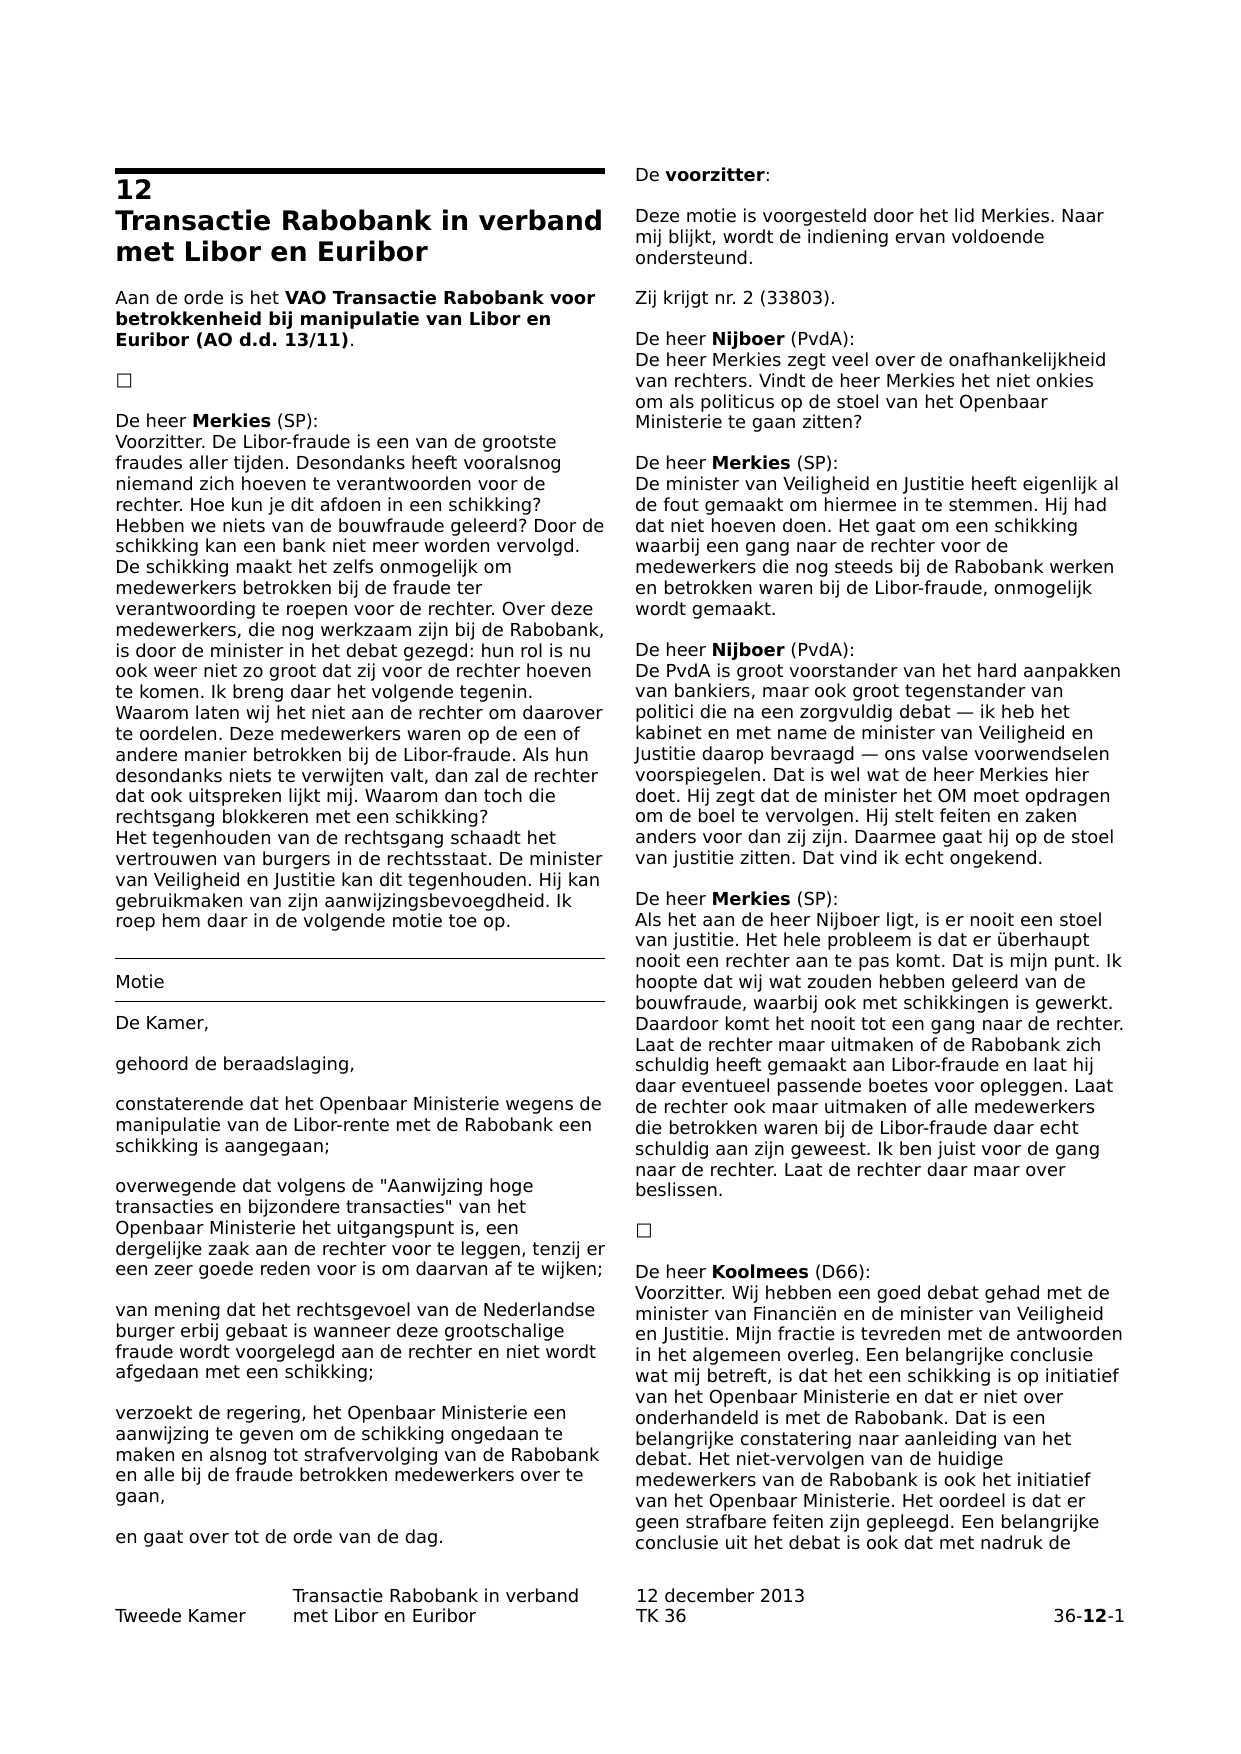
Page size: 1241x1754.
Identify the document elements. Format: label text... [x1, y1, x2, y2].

text Het tegenhouden van de rechtsgang schaadt het vertrouwen van burgers in de rechtsstaat. De minister van Veiligheid en Justitie kan dit tegenhouden. Hij kan gebruikmaken van zijn aanwijzingsbevoegdheid. Ik roep hem daar in de volgende motie toe op. [115, 828, 605, 932]
text en gaat over tot de orde van de dag. [115, 1527, 605, 1547]
text De voorzitter: [635, 165, 1125, 186]
text constaterende dat het Openbaar Ministerie wegens de manipulatie van de Libor-rente met de Rabobank een schikking is aangegaan; [115, 1094, 605, 1156]
text ⬜ [635, 1221, 1125, 1242]
text De minister van Veiligheid en Justitie heeft eigenlijk al de fout gemaakt om hiermee in te stemmen. Hij had dat niet hoeven doen. Het gaat om een schikking waarbij een gang naar de rechter voor de medewerkers die nog steeds bij de Rabobank werken en betrokken waren bij de Libor-fraude, onmogelijk wordt gemaakt. [635, 474, 1125, 619]
text van mening dat het rechtsgevoel van de Nederlandse burger erbij gebaat is wanneer deze grootschalige fraude wordt voorgelegd aan de rechter en niet wordt afgedaan met een schikking; [115, 1300, 605, 1383]
text Deze motie is voorgesteld door het lid Merkies. Naar mij blijkt, wordt de indiening ervan voldoende ondersteund. [635, 206, 1125, 268]
text Voorzitter. Wij hebben een goed debat gehad met de minister van Financiën en de minister van Veiligheid en Justitie. Mijn fractie is tevreden met de antwoorden in het algemeen overleg. Een belangrijke conclusie wat mij betreft, is dat het een schikking is op initiatief van het Openbaar Ministerie en dat er niet over onderhandeld is met de Rabobank. Dat is een belangrijke constatering naar aanleiding van het debat. Het niet-vervolgen van de huidige medewerkers van de Rabobank is ook het initiatief van het Openbaar Ministerie. Het oordeel is dat er geen strafbare feiten zijn gepleegd. Een belangrijke conclusie uit het debat is ook dat met nadruk de [635, 1282, 1125, 1553]
text De heer Merkies (SP): [635, 889, 1125, 909]
text Als het aan de heer Nijboer ligt, is er nooit een stoel van justitie. Het hele probleem is dat er überhaupt nooit een rechter aan te pas komt. Dat is mijn punt. Ik hoopte dat wij wat zouden hebben geleerd van de bouwfraude, waarbij ook met schikkingen is gewerkt. Daardoor komt het nooit tot een gang naar de rechter. Laat de rechter maar uitmaken of de Rabobank zich schuldig heeft gemaakt aan Libor-fraude en laat hij daar eventueel passende boetes voor opleggen. Laat de rechter ook maar uitmaken of alle medewerkers die betrokken waren bij de Libor-fraude daar echt schuldig aan zijn geweest. Ik ben juist voor de gang naar de rechter. Laat de rechter daar maar over beslissen. [635, 909, 1125, 1201]
text De PvdA is groot voorstander van het hard aanpakken van bankiers, maar ook groot tegenstander van politici die na een zorgvuldig debat — ik heb het kabinet en met name de minister van Veiligheid en Justitie daarop bevraagd — ons valse voorwendselen voorspiegelen. Dat is wel wat de heer Merkies hier doet. Hij zegt dat de minister het OM moet opdragen om de boel te vervolgen. Hij stelt feiten en zaken anders voor dan zij zijn. Daarmee gaat hij op de stoel van justitie zitten. Dat vind ik echt ongekend. [635, 660, 1125, 869]
text De Kamer, [115, 1013, 605, 1033]
text Motie [115, 972, 605, 993]
text De heer Merkies (SP): [635, 453, 1125, 474]
text overwegende dat volgens de "Aanwijzing hoge transacties en bijzondere transacties" van het Openbaar Ministerie het uitgangspunt is, een dergelijke zaak aan de rechter voor te leggen, tenzij er een zeer goede reden voor is om daarvan af te wijken; [115, 1176, 605, 1280]
text Voorzitter. De Libor-fraude is een van de grootste fraudes aller tijden. Desondanks heeft vooralsnog niemand zich hoeven te verantwoorden voor de rechter. Hoe kun je dit afdoen in een schikking? Hebben we niets van de bouwfraude geleerd? Door de schikking kan een bank niet meer worden vervolgd. De schikking maakt het zelfs onmogelijk om medewerkers betrokken bij de fraude ter verantwoording te roepen voor de rechter. Over deze medewerkers, die nog werkzaam zijn bij de Rabobank, is door de minister in het debat gezegd: hun rol is nu ook weer niet zo groot dat zij voor de rechter hoeven te komen. Ik breng daar het volgende tegenin. Waarom laten wij het niet aan de rechter om daarover te oordelen. Deze medewerkers waren op de een of andere manier betrokken bij de Libor-fraude. Als hun desondanks niets te verwijten valt, dan zal de rechter dat ook uitspreken lijkt mij. Waarom dan toch die rechtsgang blokkeren met een schikking? [115, 432, 605, 828]
title 12 Transactie Rabobank in verband met Libor en Euribor [115, 174, 605, 268]
text ⬜ [115, 371, 605, 391]
text De heer Koolmees (D66): [635, 1262, 1125, 1282]
text De heer Nijboer (PvdA): [635, 329, 1125, 350]
text Zij krijgt nr. 2 (33803). [635, 288, 1125, 309]
text De heer Merkies zegt veel over de onafhankelijkheid van rechters. Vindt de heer Merkies het niet onkies om als politicus op de stoel van het Openbaar Ministerie te gaan zitten? [635, 350, 1125, 433]
text De heer Nijboer (PvdA): [635, 639, 1125, 660]
text gehoord de beraadslaging, [115, 1053, 605, 1074]
text verzoekt de regering, het Openbaar Ministerie een aanwijzing te geven om de schikking ongedaan te maken en alsnog tot strafvervolging van de Rabobank en alle bij de fraude betrokken medewerkers over te gaan, [115, 1403, 605, 1507]
text Aan de orde is het VAO Transactie Rabobank voor betrokkenheid bij manipulatie van Libor en Euribor (AO d.d. 13/11). [115, 288, 605, 351]
text De heer Merkies (SP): [115, 411, 605, 432]
